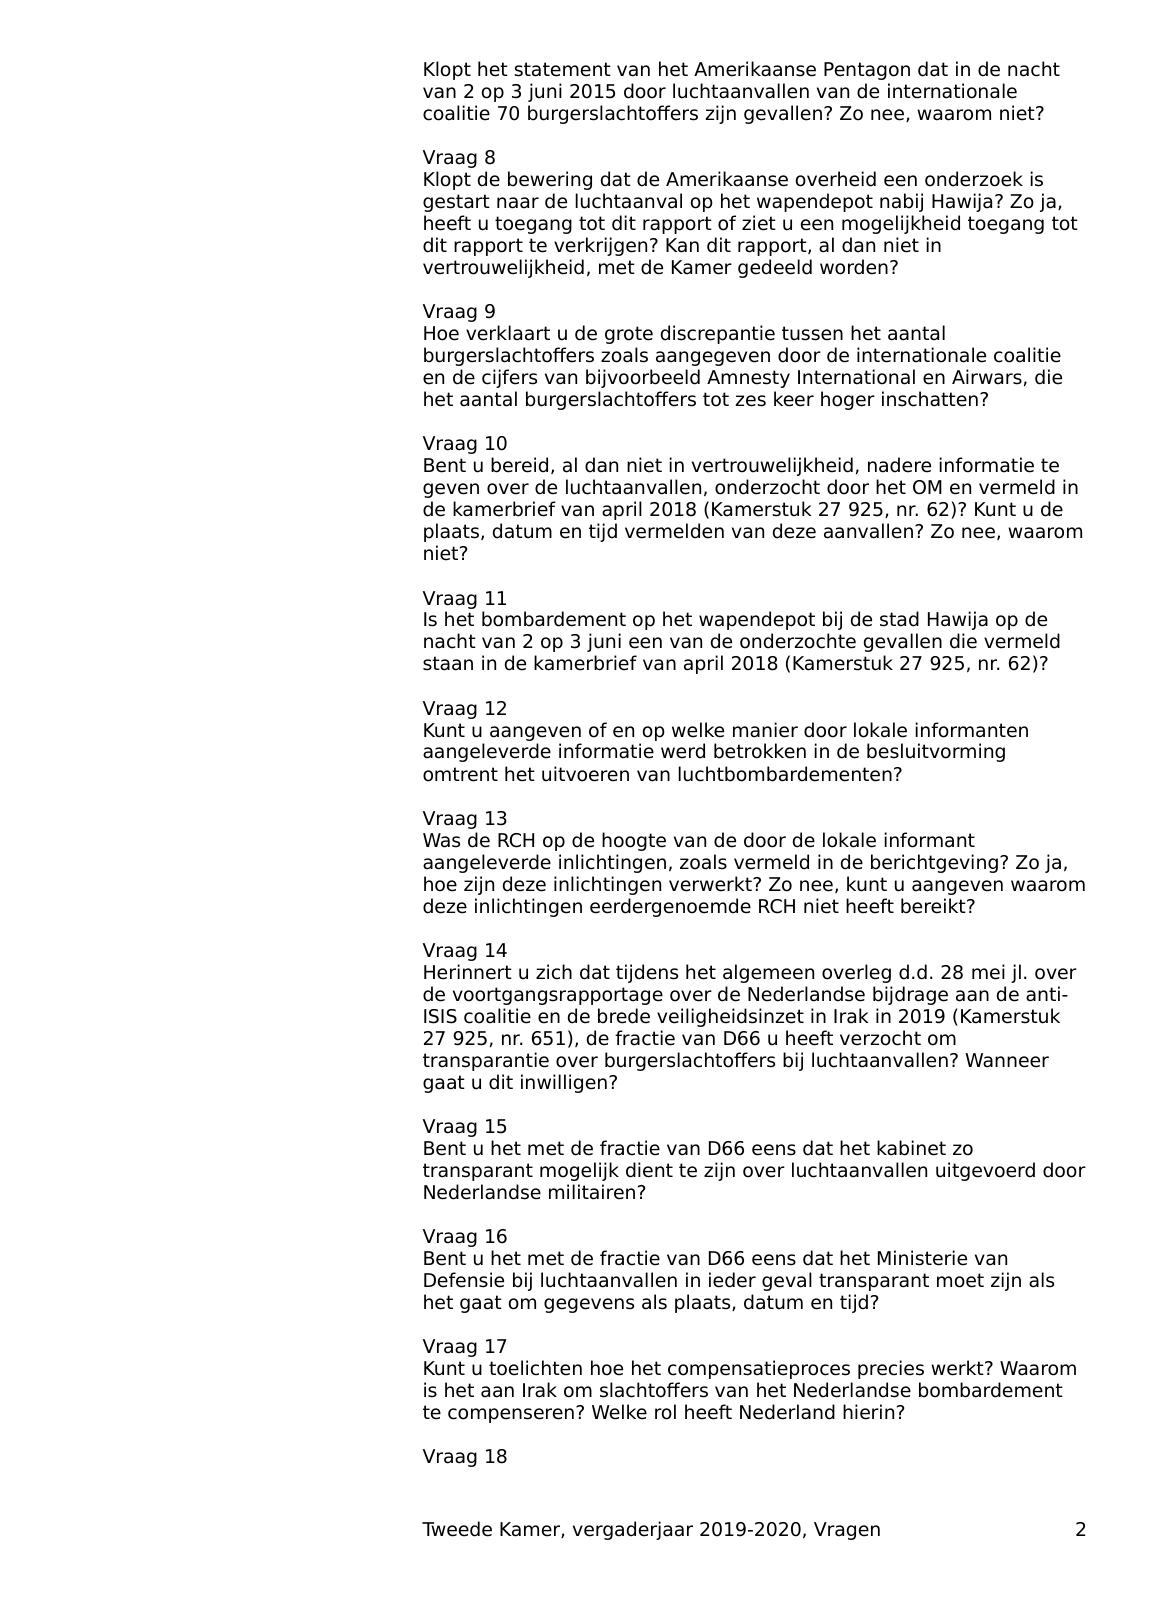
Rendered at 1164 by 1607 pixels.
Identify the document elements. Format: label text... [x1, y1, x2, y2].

text Vraag 8 [422, 147, 1087, 169]
text Kunt u aangeven of en op welke manier door lokale informanten aangeleverde informatie werd betrokken in de besluitvorming omtrent het uitvoeren van luchtbombardementen? [422, 719, 1087, 785]
text Vraag 16 [422, 1226, 1087, 1248]
text Vraag 14 [422, 940, 1087, 962]
text Klopt de bewering dat de Amerikaanse overheid een onderzoek is gestart naar de luchtaanval op het wapendepot nabij Hawija? Zo ja, heeft u toegang tot dit rapport of ziet u een mogelijkheid toegang tot dit rapport te verkrijgen? Kan dit rapport, al dan niet in vertrouwelijkheid, met de Kamer gedeeld worden? [422, 169, 1087, 279]
text Vraag 17 [422, 1336, 1087, 1358]
text Was de RCH op de hoogte van de door de lokale informant aangeleverde inlichtingen, zoals vermeld in de berichtgeving? Zo ja, hoe zijn deze inlichtingen verwerkt? Zo nee, kunt u aangeven waarom deze inlichtingen eerdergenoemde RCH niet heeft bereikt? [422, 829, 1087, 917]
text Kunt u toelichten hoe het compensatieproces precies werkt? Waarom is het aan Irak om slachtoffers van het Nederlandse bombardement te compenseren? Welke rol heeft Nederland hierin? [422, 1358, 1087, 1424]
text Vraag 9 [422, 301, 1087, 323]
text Is het bombardement op het wapendepot bij de stad Hawija op de nacht van 2 op 3 juni een van de onderzochte gevallen die vermeld staan in de kamerbrief van april 2018 (Kamerstuk 27 925, nr. 62)? [422, 609, 1087, 675]
text Vraag 10 [422, 433, 1087, 455]
text Vraag 13 [422, 808, 1087, 829]
text Bent u het met de fractie van D66 eens dat het Ministerie van Defensie bij luchtaanvallen in ieder geval transparant moet zijn als het gaat om gegevens als plaats, datum en tijd? [422, 1248, 1087, 1314]
text Hoe verklaart u de grote discrepantie tussen het aantal burgerslachtoffers zoals aangegeven door de internationale coalitie en de cijfers van bijvoorbeeld Amnesty International en Airwars, die het aantal burgerslachtoffers tot zes keer hoger inschatten? [422, 323, 1087, 411]
text Vraag 15 [422, 1116, 1087, 1138]
text Bent u bereid, al dan niet in vertrouwelijkheid, nadere informatie te geven over de luchtaanvallen, onderzocht door het OM en vermeld in de kamerbrief van april 2018 (Kamerstuk 27 925, nr. 62)? Kunt u de plaats, datum en tijd vermelden van deze aanvallen? Zo nee, waarom niet? [422, 455, 1087, 565]
text Klopt het statement van het Amerikaanse Pentagon dat in de nacht van 2 op 3 juni 2015 door luchtaanvallen van de internationale coalitie 70 burgerslachtoffers zijn gevallen? Zo nee, waarom niet? [422, 59, 1087, 125]
text Vraag 11 [422, 587, 1087, 609]
text Vraag 12 [422, 697, 1087, 719]
text Bent u het met de fractie van D66 eens dat het kabinet zo transparant mogelijk dient te zijn over luchtaanvallen uitgevoerd door Nederlandse militairen? [422, 1138, 1087, 1204]
text Herinnert u zich dat tijdens het algemeen overleg d.d. 28 mei jl. over de voortgangsrapportage over de Nederlandse bijdrage aan de anti-ISIS coalitie en de brede veiligheidsinzet in Irak in 2019 (Kamerstuk 27 925, nr. 651), de fractie van D66 u heeft verzocht om transparantie over burgerslachtoffers bij luchtaanvallen? Wanneer gaat u dit inwilligen? [422, 962, 1087, 1093]
text Vraag 18 [422, 1446, 1087, 1468]
